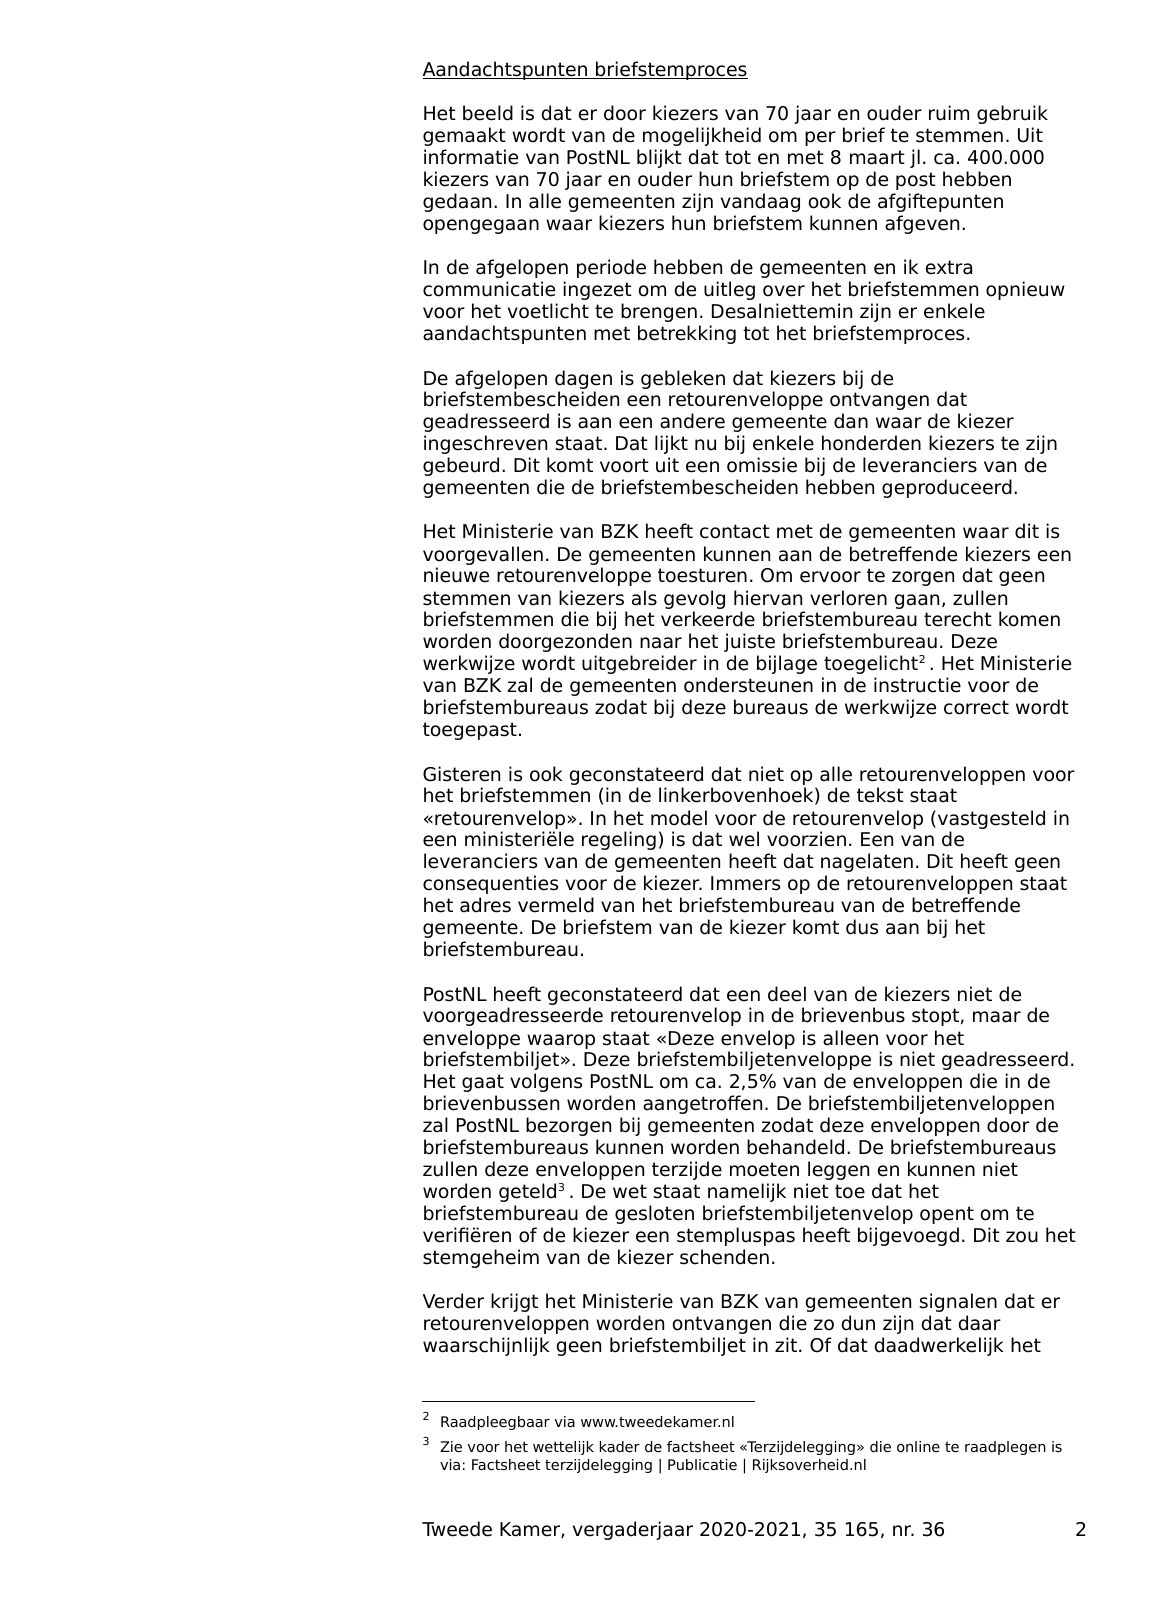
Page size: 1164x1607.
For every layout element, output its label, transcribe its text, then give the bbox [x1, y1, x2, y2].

text In de afgelopen periode hebben de gemeenten en ik extra communicatie ingezet om de uitleg over het briefstemmen opnieuw voor het voetlicht te brengen. Desalniettemin zijn er enkele aandachtspunten met betrekking tot het briefstemproces. [422, 257, 1087, 345]
text Raadpleegbaar via www.tweedekamer.nl [422, 1410, 1087, 1432]
subtitle Aandachtspunten briefstemproces [422, 59, 1087, 81]
text Verder krijgt het Ministerie van BZK van gemeenten signalen dat er retourenveloppen worden ontvangen die zo dun zijn dat daar waarschijnlijk geen briefstembiljet in zit. Of dat daadwerkelijk het [422, 1291, 1087, 1357]
text PostNL heeft geconstateerd dat een deel van de kiezers niet de voorgeadresseerde retourenvelop in de brievenbus stopt, maar de enveloppe waarop staat «Deze envelop is alleen voor het briefstembiljet». Deze briefstembiljetenveloppe is niet geadresseerd. Het gaat volgens PostNL om ca. 2,5% van de enveloppen die in de brievenbussen worden aangetroffen. De briefstembiljetenveloppen zal PostNL bezorgen bij gemeenten zodat deze enveloppen door de briefstembureaus kunnen worden behandeld. De briefstembureaus zullen deze enveloppen terzijde moeten leggen en kunnen niet worden geteld. De wet staat namelijk niet toe dat het briefstembureau de gesloten briefstembiljetenvelop opent om te verifiëren of de kiezer een stempluspas heeft bijgevoegd. Dit zou het stemgeheim van de kiezer schenden. [422, 983, 1087, 1269]
text Het beeld is dat er door kiezers van 70 jaar en ouder ruim gebruik gemaakt wordt van de mogelijkheid om per brief te stemmen. Uit informatie van PostNL blijkt dat tot en met 8 maart jl. ca. 400.000 kiezers van 70 jaar en ouder hun briefstem op de post hebben gedaan. In alle gemeenten zijn vandaag ook de afgiftepunten opengegaan waar kiezers hun briefstem kunnen afgeven. [422, 103, 1087, 235]
text De afgelopen dagen is gebleken dat kiezers bij de briefstembescheiden een retourenveloppe ontvangen dat geadresseerd is aan een andere gemeente dan waar de kiezer ingeschreven staat. Dat lijkt nu bij enkele honderden kiezers te zijn gebeurd. Dit komt voort uit een omissie bij de leveranciers van de gemeenten die de briefstembescheiden hebben geproduceerd. [422, 367, 1087, 499]
text Het Ministerie van BZK heeft contact met de gemeenten waar dit is voorgevallen. De gemeenten kunnen aan de betreffende kiezers een nieuwe retourenveloppe toesturen. Om ervoor te zorgen dat geen stemmen van kiezers als gevolg hiervan verloren gaan, zullen briefstemmen die bij het verkeerde briefstembureau terecht komen worden doorgezonden naar het juiste briefstembureau. Deze werkwijze wordt uitgebreider in de bijlage toegelicht. Het Ministerie van BZK zal de gemeenten ondersteunen in de instructie voor de briefstembureaus zodat bij deze bureaus de werkwijze correct wordt toegepast. [422, 521, 1087, 741]
text Gisteren is ook geconstateerd dat niet op alle retourenveloppen voor het briefstemmen (in de linkerbovenhoek) de tekst staat «retourenvelop». In het model voor de retourenvelop (vastgesteld in een ministeriële regeling) is dat wel voorzien. Een van de leveranciers van de gemeenten heeft dat nagelaten. Dit heeft geen consequenties voor de kiezer. Immers op de retourenveloppen staat het adres vermeld van het briefstembureau van de betreffende gemeente. De briefstem van de kiezer komt dus aan bij het briefstembureau. [422, 763, 1087, 961]
text Zie voor het wettelijk kader de factsheet «Terzijdelegging» die online te raadplegen is via: Factsheet terzijdelegging | Publicatie | Rijksoverheid.nl [422, 1435, 1087, 1474]
